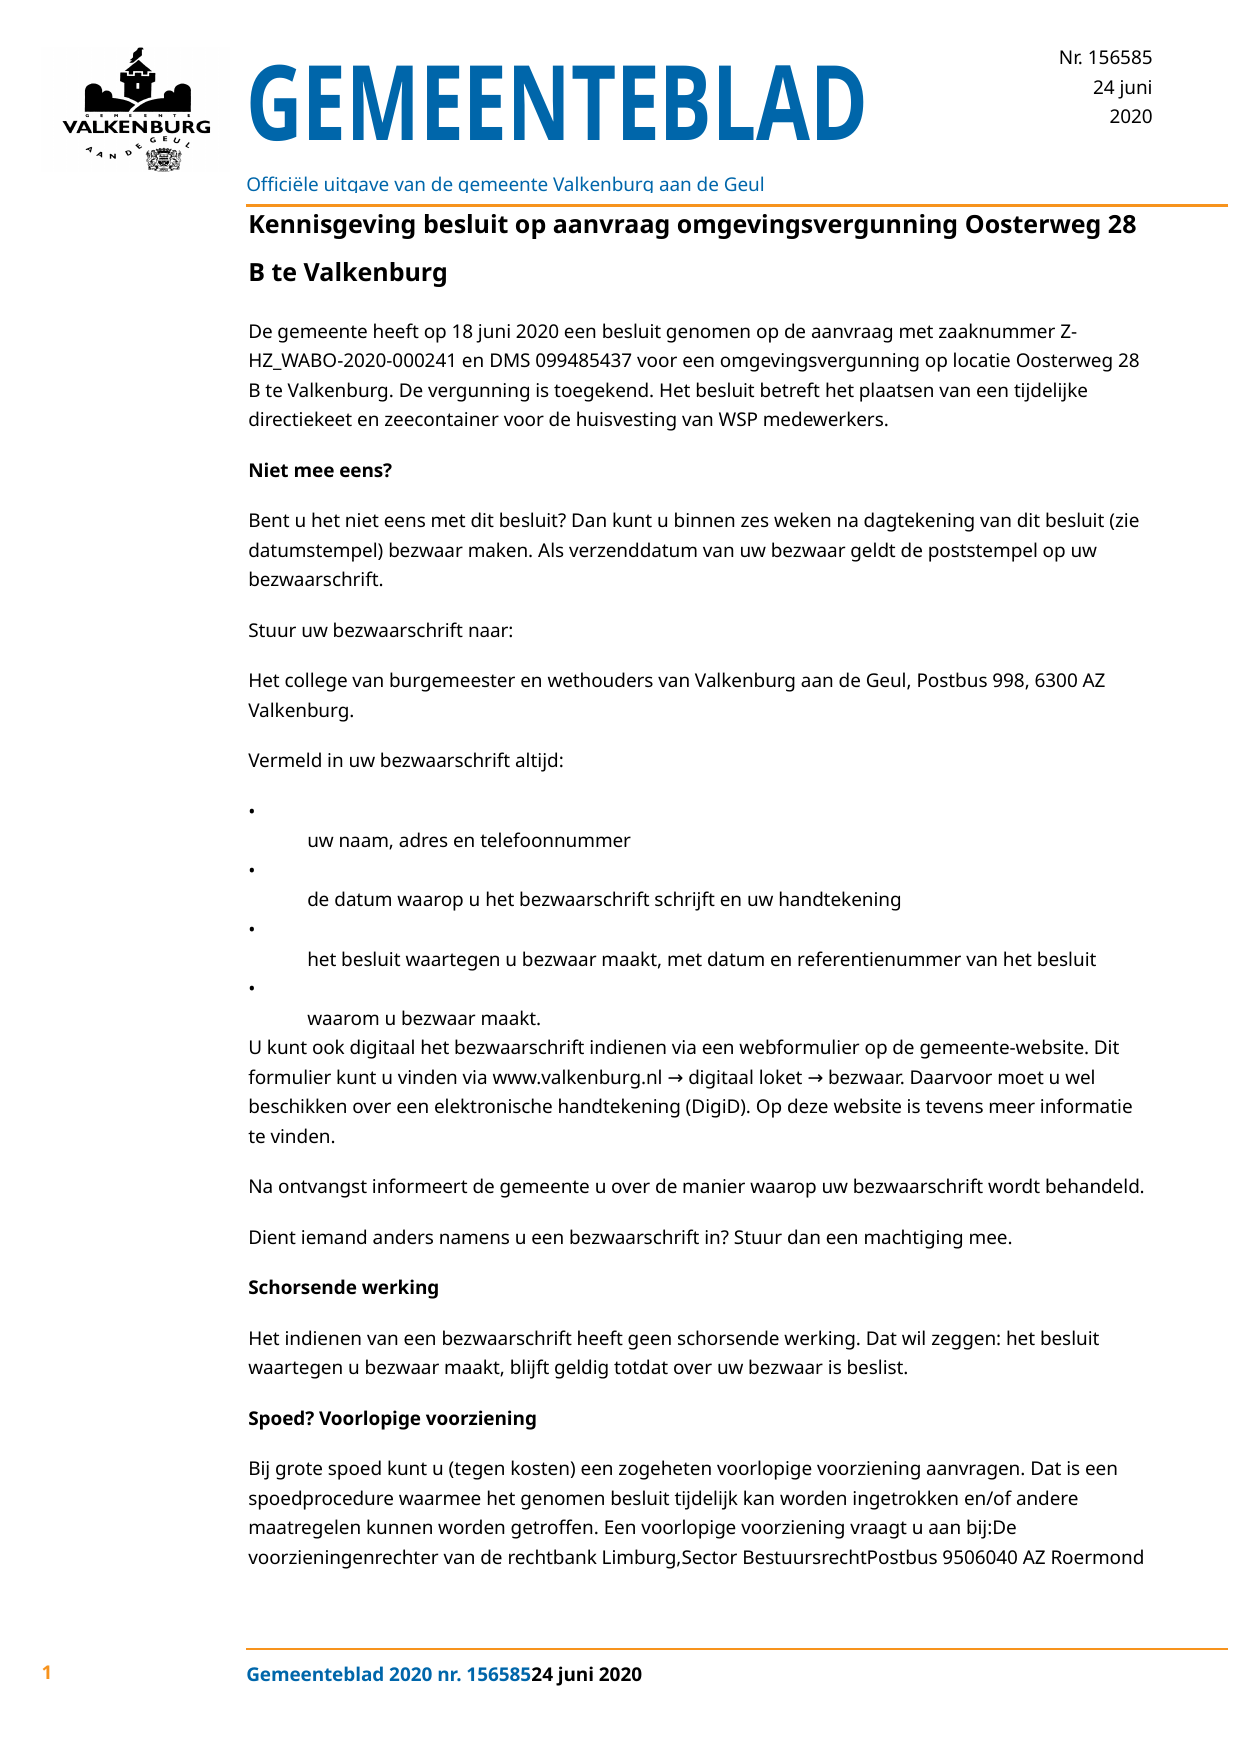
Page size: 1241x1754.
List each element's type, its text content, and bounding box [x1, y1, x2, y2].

picture [41, 47, 231, 172]
text Kennisgeving besluit op aanvraag omgevingsvergunning Oosterweg 28 B te Valkenburg [248, 207, 1152, 288]
text Bent u het niet eens met dit besluit? Dan kunt u binnen zes weken na dagtekening van dit besluit (zie datumstempel) bezwaar maken. Als verzenddatum van uw bezwaar geldt de poststempel op uw bezwaarschrift. [248, 507, 1152, 592]
list waarom u bezwaar maakt. [248, 1005, 1152, 1031]
text De gemeente heeft op 18 juni 2020 een besluit genomen op de aanvraag met zaaknummer Z-HZ_WABO-2020-000241 en DMS 099485437 voor een omgevingsvergunning op locatie Oosterweg 28 B te Valkenburg. De vergunning is toegekend. Het besluit betreft het plaatsen van een tijdelijke directiekeet en zeecontainer voor de huisvesting van WSP medewerkers. [248, 318, 1152, 432]
text Niet mee eens? [248, 457, 1152, 483]
text Na ontvangst informeert de gemeente u over de manier waarop uw bezwaarschrift wordt behandeld. [248, 1174, 1152, 1199]
text U kunt ook digitaal het bezwaarschrift indienen via een webformulier op de gemeente-website. Dit formulier kunt u vinden via www.valkenburg.nl → digitaal loket → bezwaar. Daarvoor moet u wel beschikken over een elektronische handtekening (DigiD). Op deze website is tevens meer informatie te vinden. [248, 1034, 1152, 1149]
text Spoed? Voorlopige voorziening [248, 1405, 1152, 1431]
text Het college van burgemeester en wethouders van Valkenburg aan de Geul, Postbus 998, 6300 AZ Valkenburg. [248, 667, 1152, 723]
list uw naam, adres en telefoonnummer [248, 827, 1152, 853]
list de datum waarop u het bezwaarschrift schrijft en uw handtekening [248, 887, 1152, 912]
text Stuur uw bezwaarschrift naar: [248, 617, 1152, 643]
text Het indienen van een bezwaarschrift heeft geen schorsende werking. Dat wil zeggen: het besluit waartegen u bezwaar maakt, blijft geldig totdat over uw bezwaar is beslist. [248, 1325, 1152, 1380]
text Schorsende werking [248, 1274, 1152, 1300]
text Vermeld in uw bezwaarschrift altijd: [248, 747, 1152, 773]
list het besluit waartegen u bezwaar maakt, met datum en referentienummer van het besluit [248, 946, 1152, 972]
text Dient iemand anders namens u een bezwaarschrift in? Stuur dan een machtiging mee. [248, 1224, 1152, 1250]
text Bij grote spoed kunt u (tegen kosten) een zogeheten voorlopige voorziening aanvragen. Dat is een spoedprocedure waarmee het genomen besluit tijdelijk kan worden ingetrokken en/of andere maatregelen kunnen worden getroffen. Een voorlopige voorziening vraagt u aan bij:De voorzieningenrechter van de rechtbank Limburg,Sector BestuursrechtPostbus 9506040 AZ Roermond [248, 1455, 1152, 1570]
